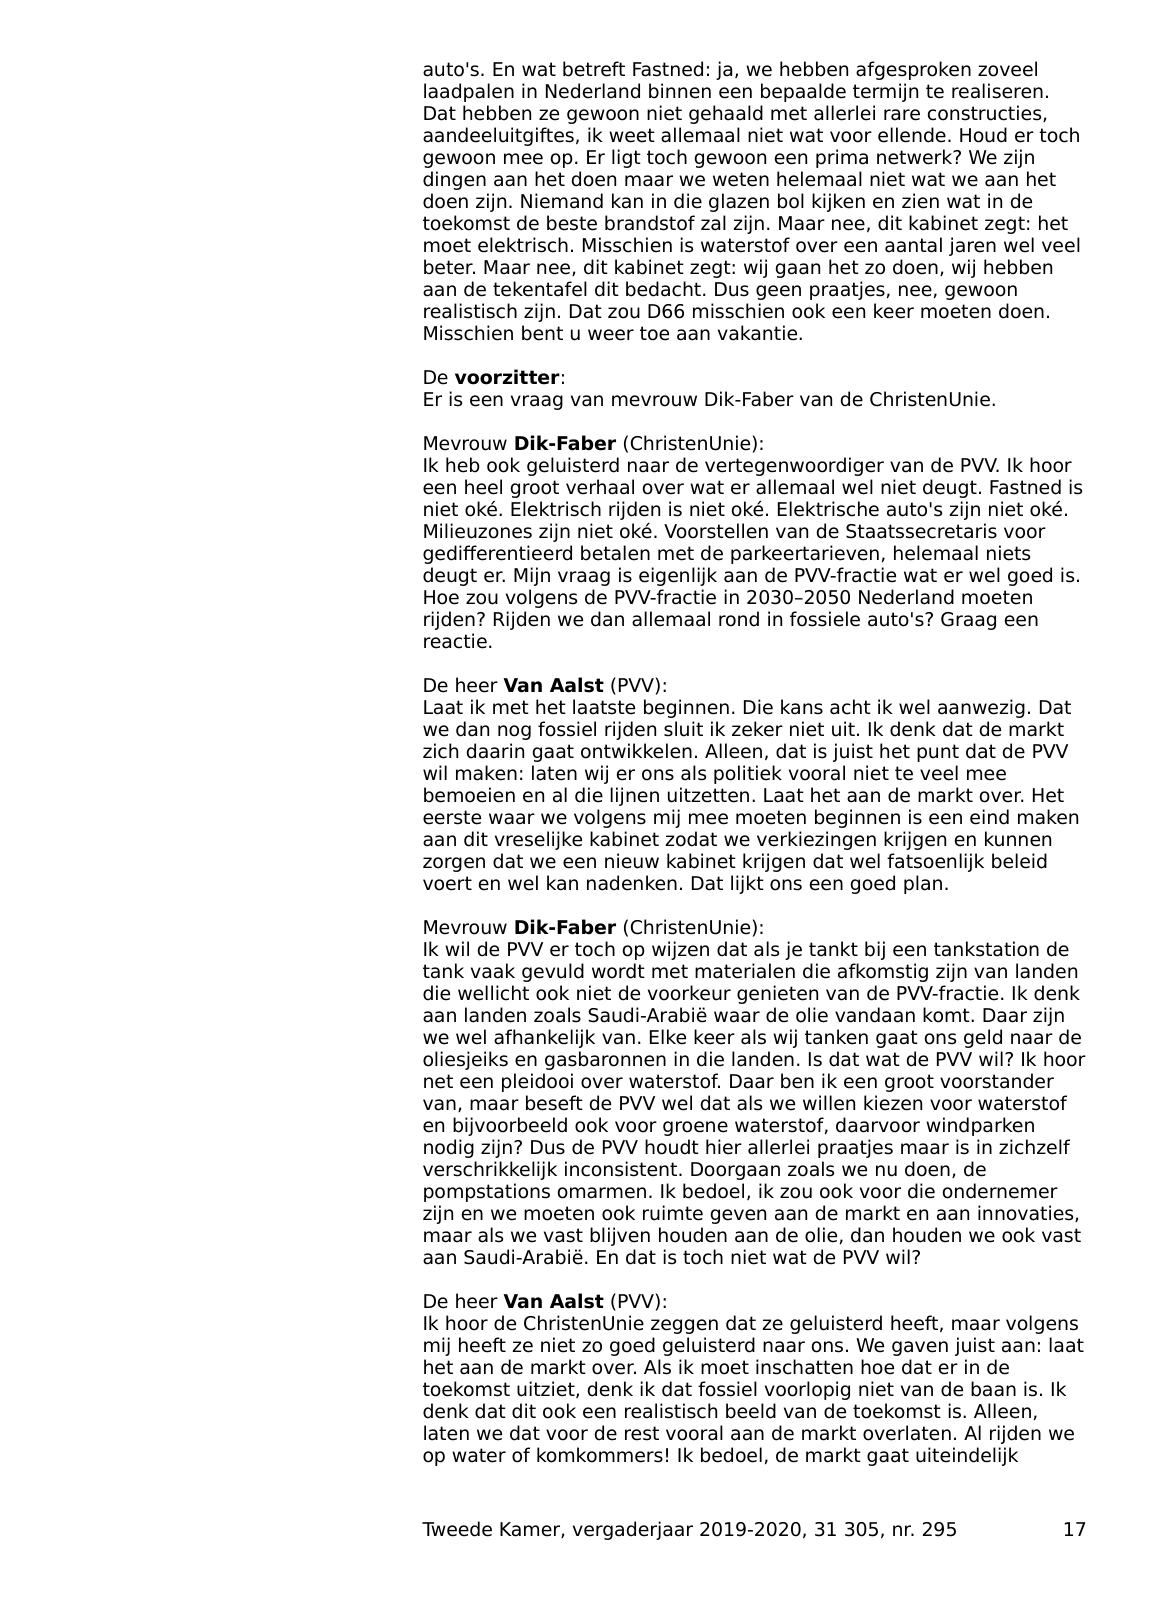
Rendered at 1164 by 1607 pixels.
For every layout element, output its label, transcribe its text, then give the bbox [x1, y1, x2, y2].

text De heer Van Aalst (PVV): [422, 675, 1087, 697]
text Ik heb ook geluisterd naar de vertegenwoordiger van de PVV. Ik hoor een heel groot verhaal over wat er allemaal wel niet deugt. Fastned is niet oké. Elektrisch rijden is niet oké. Elektrische auto's zijn niet oké. Milieuzones zijn niet oké. Voorstellen van de Staatssecretaris voor gedifferentieerd betalen met de parkeertarieven, helemaal niets deugt er. Mijn vraag is eigenlijk aan de PVV-fractie wat er wel goed is. Hoe zou volgens de PVV-fractie in 2030–2050 Nederland moeten rijden? Rijden we dan allemaal rond in fossiele auto's? Graag een reactie. [422, 455, 1087, 653]
text De heer Van Aalst (PVV): [422, 1291, 1087, 1313]
text Ik wil de PVV er toch op wijzen dat als je tankt bij een tankstation de tank vaak gevuld wordt met materialen die afkomstig zijn van landen die wellicht ook niet de voorkeur genieten van de PVV-fractie. Ik denk aan landen zoals Saudi-Arabië waar de olie vandaan komt. Daar zijn we wel afhankelijk van. Elke keer als wij tanken gaat ons geld naar de oliesjeiks en gasbaronnen in die landen. Is dat wat de PVV wil? Ik hoor net een pleidooi over waterstof. Daar ben ik een groot voorstander van, maar beseft de PVV wel dat als we willen kiezen voor waterstof en bijvoorbeeld ook voor groene waterstof, daarvoor windparken nodig zijn? Dus de PVV houdt hier allerlei praatjes maar is in zichzelf verschrikkelijk inconsistent. Doorgaan zoals we nu doen, de pompstations omarmen. Ik bedoel, ik zou ook voor die ondernemer zijn en we moeten ook ruimte geven aan de markt en aan innovaties, maar als we vast blijven houden aan de olie, dan houden we ook vast aan Saudi-Arabië. En dat is toch niet wat de PVV wil? [422, 939, 1087, 1269]
text Mevrouw Dik-Faber (ChristenUnie): [422, 917, 1087, 939]
text auto's. En wat betreft Fastned: ja, we hebben afgesproken zoveel laadpalen in Nederland binnen een bepaalde termijn te realiseren. Dat hebben ze gewoon niet gehaald met allerlei rare constructies, aandeeluitgiftes, ik weet allemaal niet wat voor ellende. Houd er toch gewoon mee op. Er ligt toch gewoon een prima netwerk? We zijn dingen aan het doen maar we weten helemaal niet wat we aan het doen zijn. Niemand kan in die glazen bol kijken en zien wat in de toekomst de beste brandstof zal zijn. Maar nee, dit kabinet zegt: het moet elektrisch. Misschien is waterstof over een aantal jaren wel veel beter. Maar nee, dit kabinet zegt: wij gaan het zo doen, wij hebben aan de tekentafel dit bedacht. Dus geen praatjes, nee, gewoon realistisch zijn. Dat zou D66 misschien ook een keer moeten doen. Misschien bent u weer toe aan vakantie. [422, 59, 1087, 345]
text Mevrouw Dik-Faber (ChristenUnie): [422, 433, 1087, 455]
text Ik hoor de ChristenUnie zeggen dat ze geluisterd heeft, maar volgens mij heeft ze niet zo goed geluisterd naar ons. We gaven juist aan: laat het aan de markt over. Als ik moet inschatten hoe dat er in de toekomst uitziet, denk ik dat fossiel voorlopig niet van de baan is. Ik denk dat dit ook een realistisch beeld van de toekomst is. Alleen, laten we dat voor de rest vooral aan de markt overlaten. Al rijden we op water of komkommers! Ik bedoel, de markt gaat uiteindelijk [422, 1313, 1087, 1467]
text De voorzitter: [422, 367, 1087, 389]
text Laat ik met het laatste beginnen. Die kans acht ik wel aanwezig. Dat we dan nog fossiel rijden sluit ik zeker niet uit. Ik denk dat de markt zich daarin gaat ontwikkelen. Alleen, dat is juist het punt dat de PVV wil maken: laten wij er ons als politiek vooral niet te veel mee bemoeien en al die lijnen uitzetten. Laat het aan de markt over. Het eerste waar we volgens mij mee moeten beginnen is een eind maken aan dit vreselijke kabinet zodat we verkiezingen krijgen en kunnen zorgen dat we een nieuw kabinet krijgen dat wel fatsoenlijk beleid voert en wel kan nadenken. Dat lijkt ons een goed plan. [422, 697, 1087, 895]
text Er is een vraag van mevrouw Dik-Faber van de ChristenUnie. [422, 389, 1087, 411]
